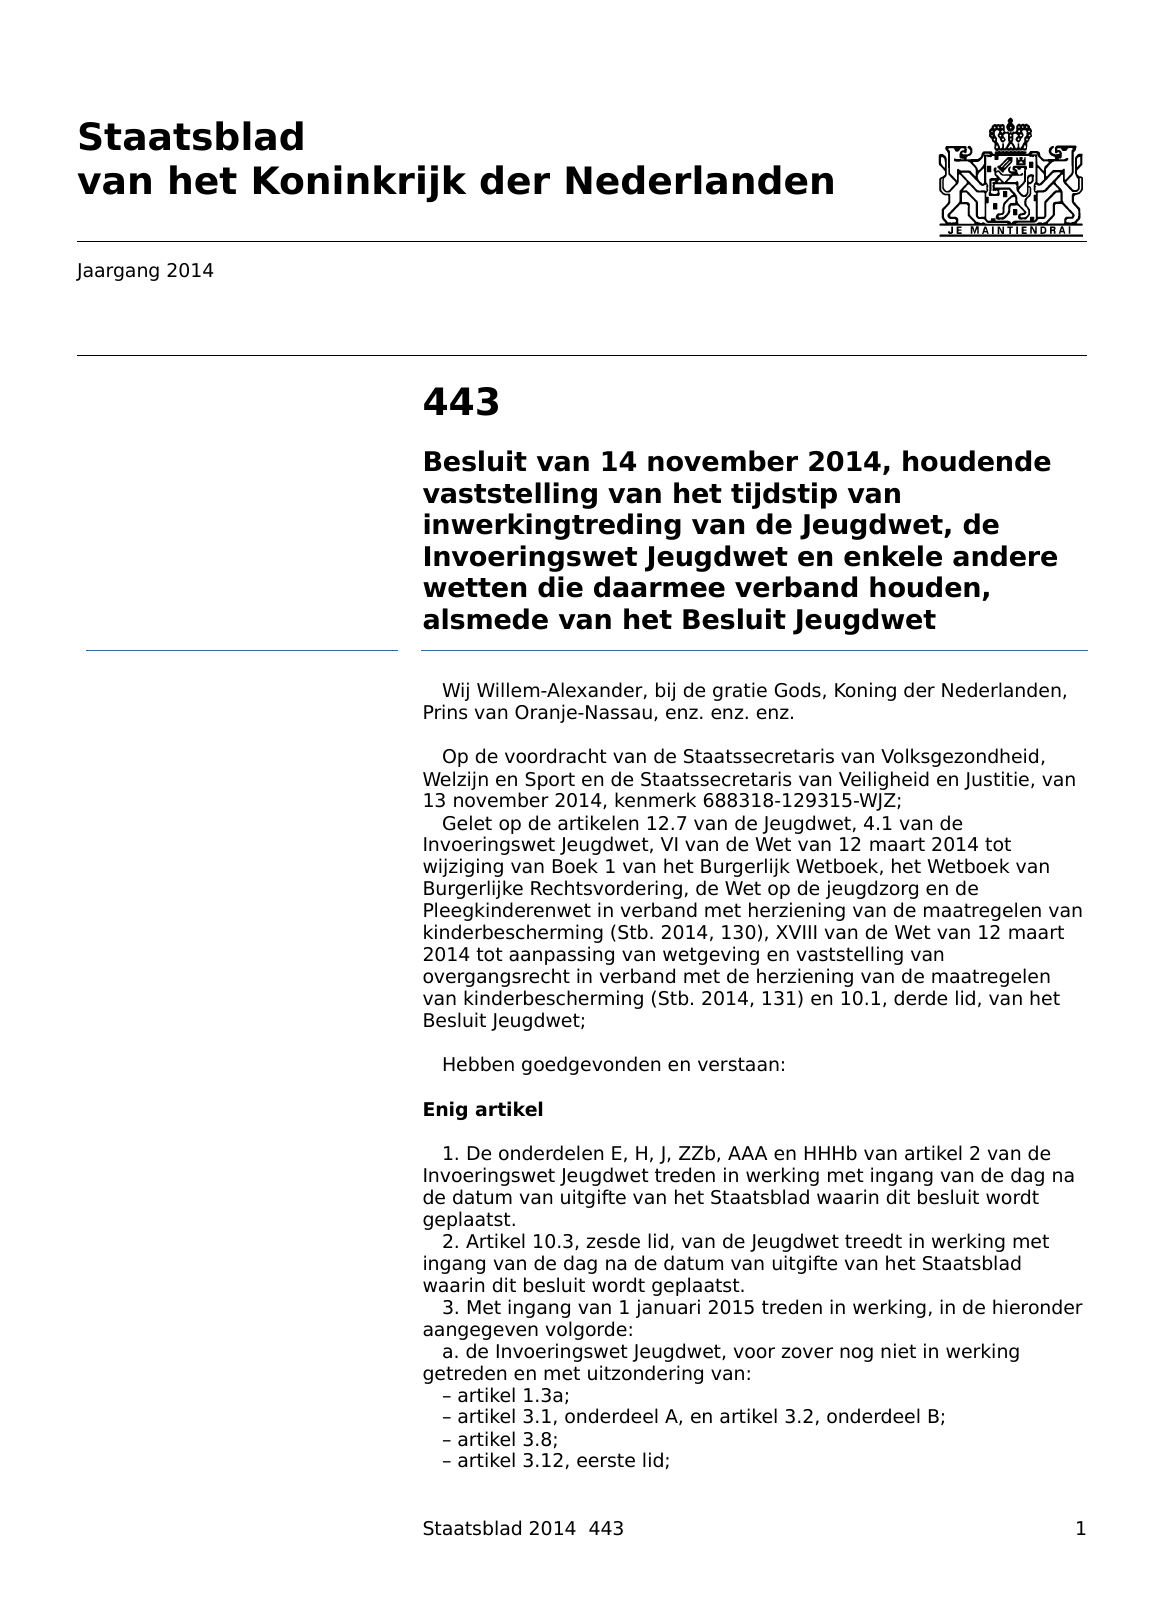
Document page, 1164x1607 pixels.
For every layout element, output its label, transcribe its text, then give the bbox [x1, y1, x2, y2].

table_header [886, 100, 1087, 241]
table_cell Jaargang 2014 [77, 242, 1087, 355]
text Hebben goedgevonden en verstaan: [422, 1054, 1087, 1076]
text Op de voordracht van de Staatssecretaris van Volksgezondheid, Welzijn en Sport en de Staatssecretaris van Veiligheid en Justitie, van 13 november 2014, kenmerk 688318-129315-WJZ; [422, 746, 1087, 812]
text 1. De onderdelen E, H, J, ZZb, AAA en HHHb van artikel 2 van de Invoeringswet Jeugdwet treden in werking met ingang van de dag na de datum van uitgifte van het Staatsblad waarin dit besluit wordt geplaatst. [422, 1143, 1087, 1231]
table_header Staatsblad van het Koninkrijk der Nederlanden [77, 100, 886, 241]
text 3. Met ingang van 1 januari 2015 treden in werking, in de hieronder aangegeven volgorde: [422, 1297, 1087, 1341]
text – artikel 3.1, onderdeel A, en artikel 3.2, onderdeel B; [422, 1406, 1087, 1428]
picture [936, 115, 1087, 240]
text Wij Willem-Alexander, bij de gratie Gods, Koning der Nederlanden, Prins van Oranje-Nassau, enz. enz. enz. [422, 680, 1087, 724]
text Besluit van 14 november 2014, houdende vaststelling van het tijdstip van inwerkingtreding van de Jeugdwet, de Invoeringswet Jeugdwet en enkele andere wetten die daarmee verband houden, alsmede van het Besluit Jeugdwet [422, 447, 1087, 636]
text a. de Invoeringswet Jeugdwet, voor zover nog niet in werking getreden en met uitzondering van: [422, 1341, 1087, 1384]
subtitle 443 [422, 381, 1087, 424]
text Gelet op de artikelen 12.7 van de Jeugdwet, 4.1 van de Invoeringswet Jeugdwet, VI van de Wet van 12 maart 2014 tot wijziging van Boek 1 van het Burgerlijk Wetboek, het Wetboek van Burgerlijke Rechtsvordering, de Wet op de jeugdzorg en de Pleegkinderenwet in verband met herziening van de maatregelen van kinderbescherming (Stb. 2014, 130), XVIII van de Wet van 12 maart 2014 tot aanpassing van wetgeving en vaststelling van overgangsrecht in verband met de herziening van de maatregelen van kinderbescherming (Stb. 2014, 131) en 10.1, derde lid, van het Besluit Jeugdwet; [422, 812, 1087, 1032]
subtitle Enig artikel [422, 1098, 1087, 1121]
text – artikel 3.8; [422, 1428, 1087, 1450]
text – artikel 1.3a; [422, 1384, 1087, 1406]
text – artikel 3.12, eerste lid; [422, 1450, 1087, 1472]
text 2. Artikel 10.3, zesde lid, van de Jeugdwet treedt in werking met ingang van de dag na de datum van uitgifte van het Staatsblad waarin dit besluit wordt geplaatst. [422, 1231, 1087, 1297]
